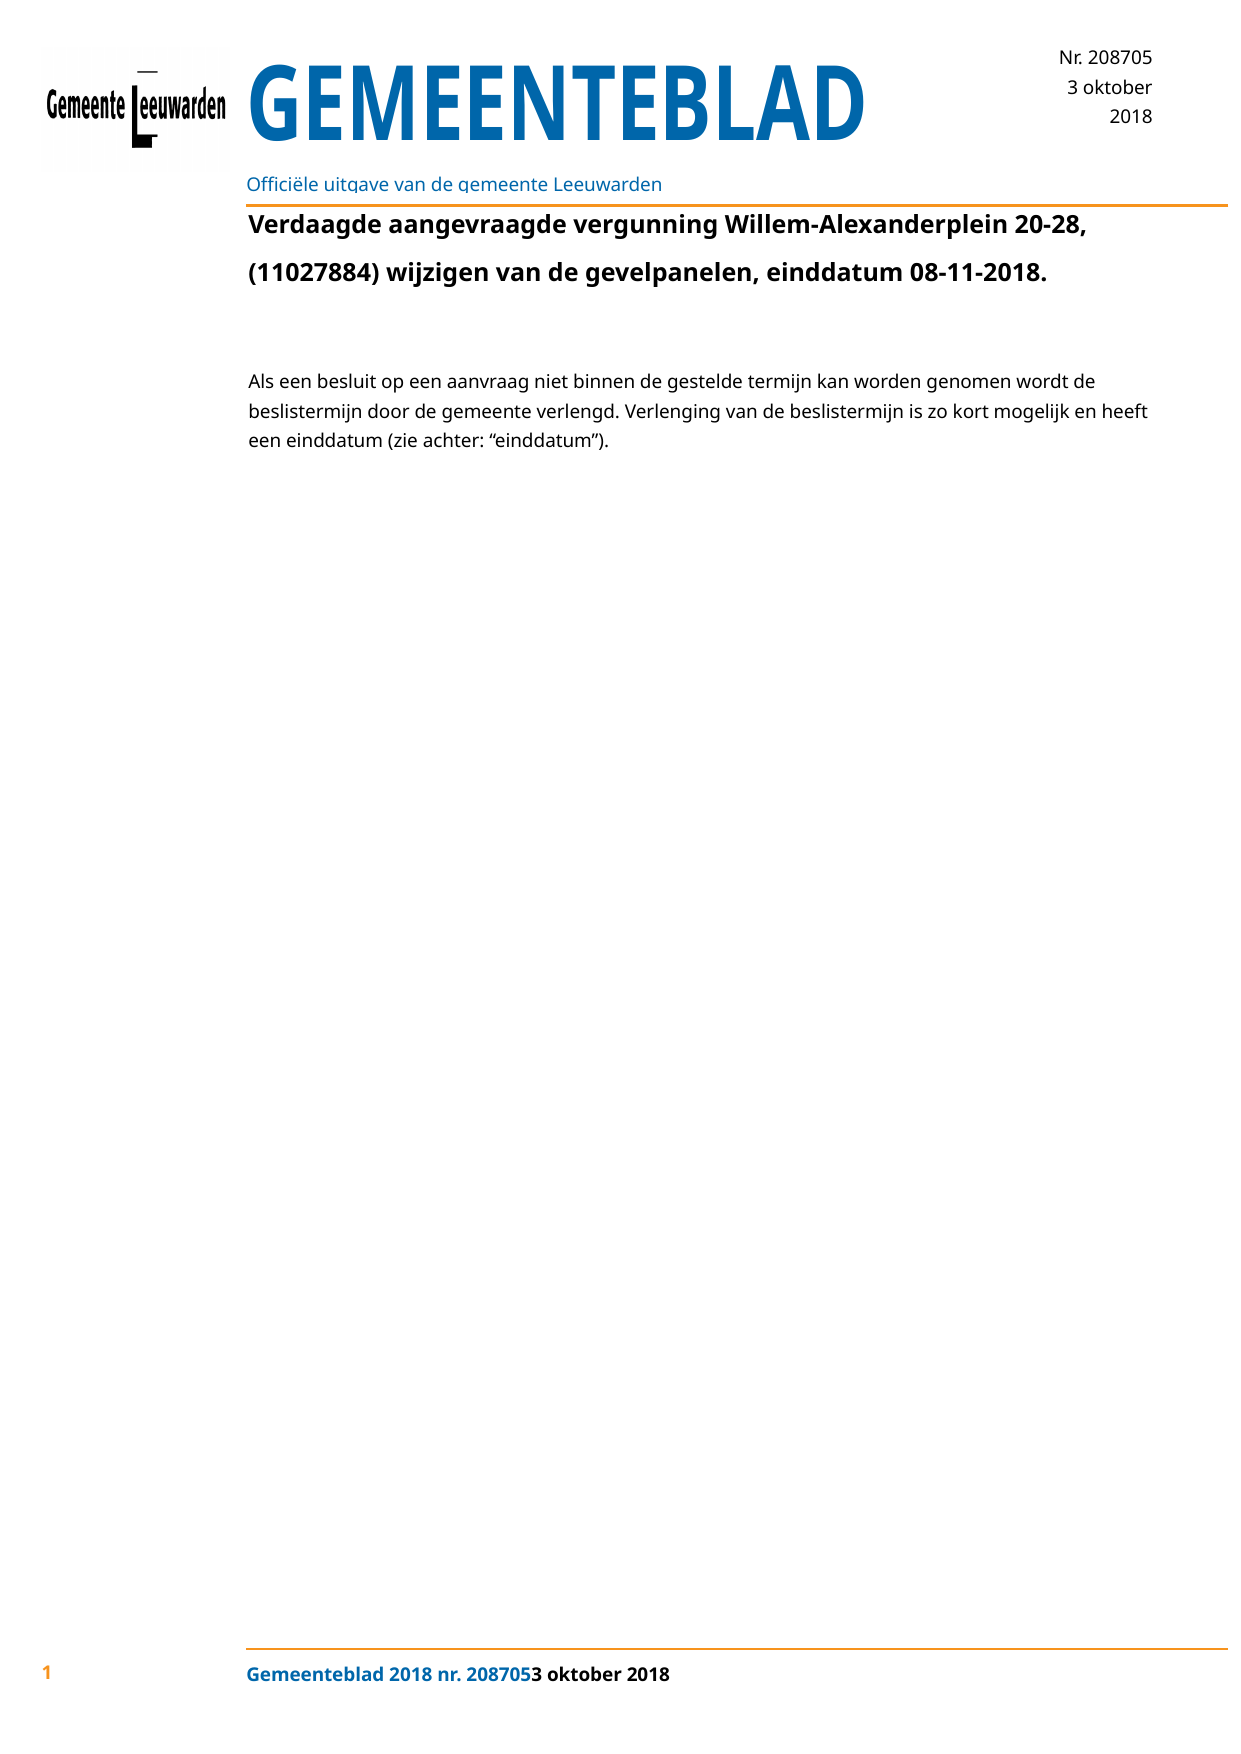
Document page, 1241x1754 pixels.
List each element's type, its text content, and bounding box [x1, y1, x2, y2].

text Als een besluit op een aanvraag niet binnen de gestelde termijn kan worden genomen wordt de beslistermijn door de gemeente verlengd. Verlenging van de beslistermijn is zo kort mogelijk en heeft een einddatum (zie achter: “einddatum”). [248, 368, 1152, 453]
text Verdaagde aangevraagde vergunning Willem-Alexanderplein 20-28, (11027884) wijzigen van de gevelpanelen, einddatum 08-11-2018. [248, 207, 1152, 288]
picture [41, 47, 231, 172]
